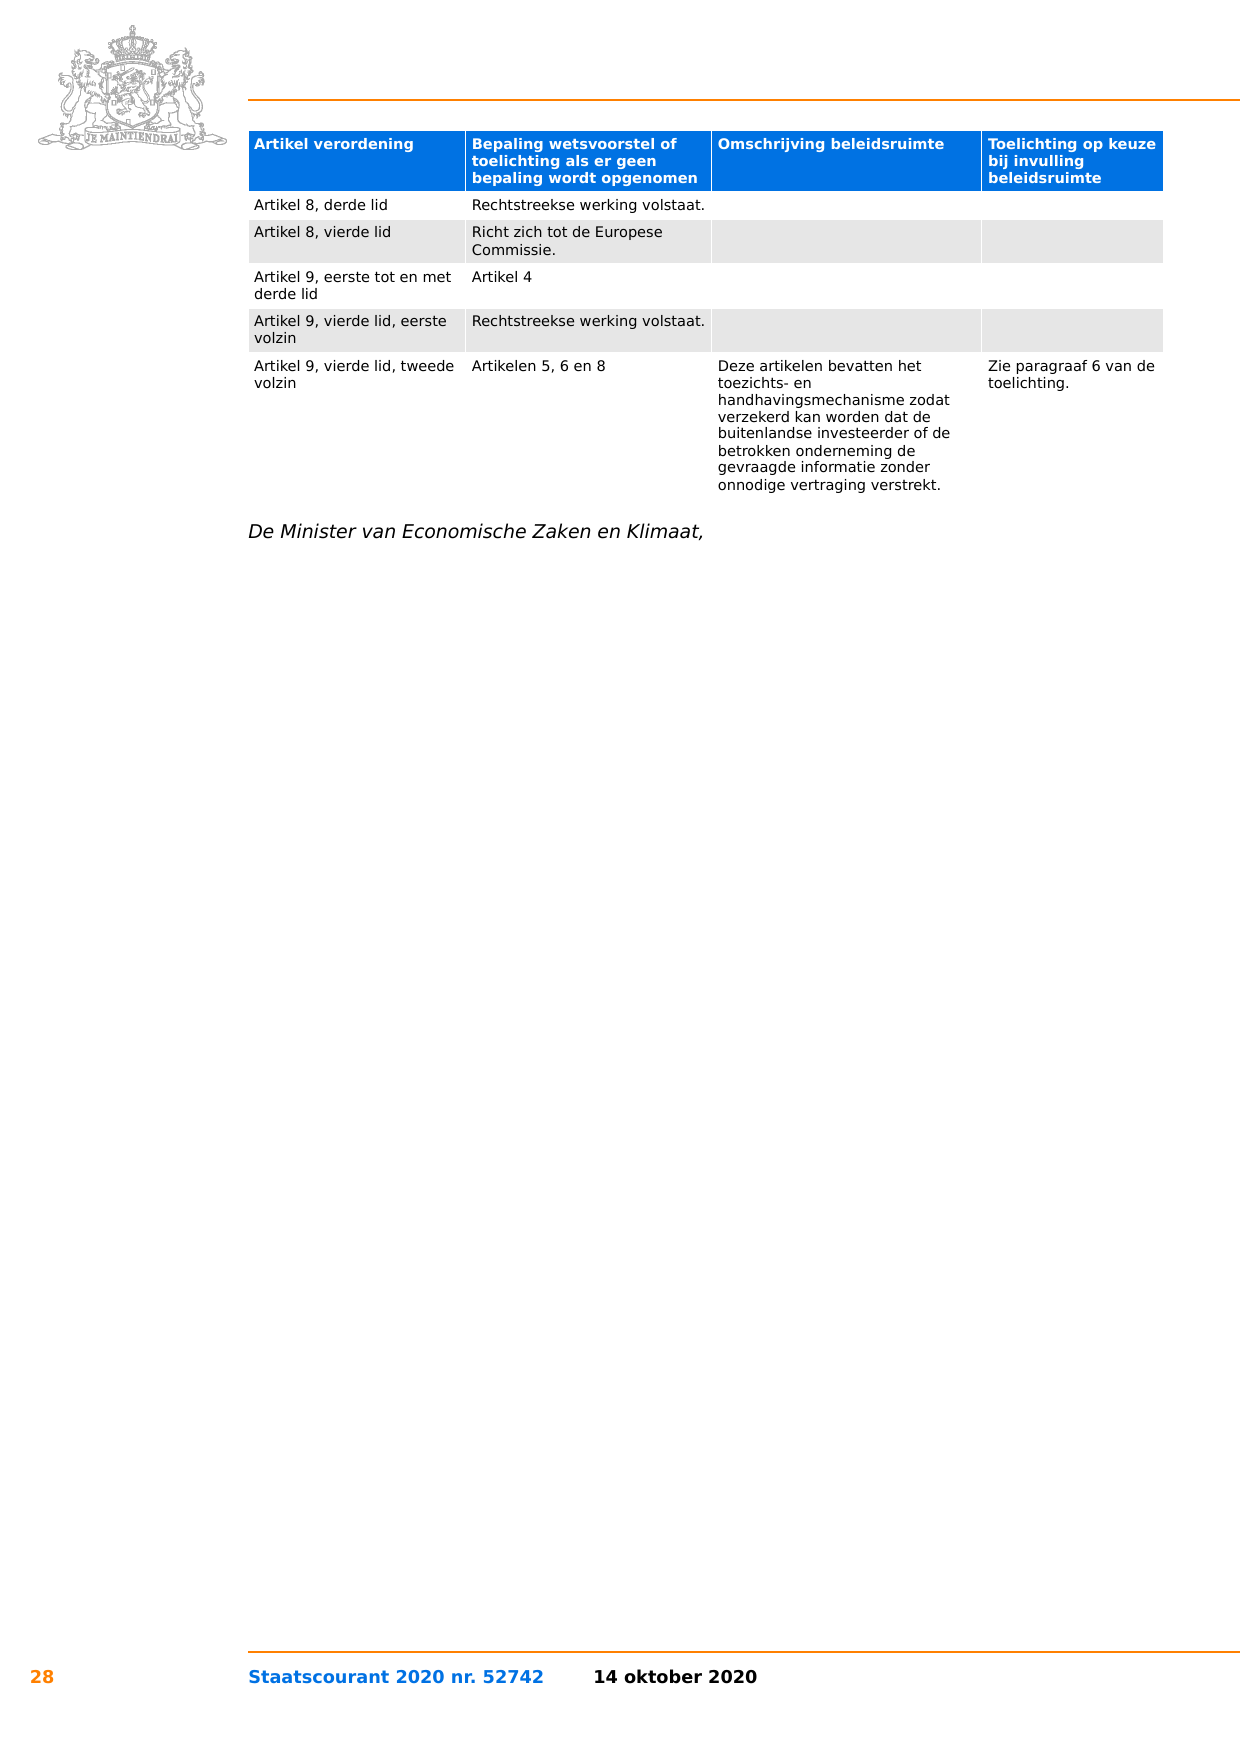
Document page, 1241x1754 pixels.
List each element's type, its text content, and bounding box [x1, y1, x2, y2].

table_cell Rechtstreekse werking volstaat. [466, 192, 711, 219]
table_cell Artikel 8, derde lid [249, 192, 465, 219]
table_cell [982, 309, 1163, 352]
table_cell Zie paragraaf 6 van de toelichting. [982, 353, 1163, 498]
table_header Bepaling wetsvoorstel of toelichting als er geen bepaling wordt opgenomen [466, 131, 711, 191]
picture [38, 25, 227, 150]
table_cell [712, 220, 981, 263]
table_cell Artikel 9, vierde lid, tweede volzin [249, 353, 465, 498]
table_header Toelichting op keuze bij invulling beleidsruimte [982, 131, 1163, 191]
table_cell Artikel 9, vierde lid, eerste volzin [249, 309, 465, 352]
table_cell Artikel 8, vierde lid [249, 220, 465, 263]
table_cell Artikelen 5, 6 en 8 [466, 353, 711, 498]
table_cell Richt zich tot de Europese Commissie. [466, 220, 711, 263]
table_header Omschrijving beleidsruimte [712, 131, 981, 191]
table_header Artikel verordening [249, 131, 465, 191]
table_cell [712, 192, 981, 219]
table_cell [712, 309, 981, 352]
table_cell [712, 264, 981, 307]
text De Minister van Economische Zaken en Klimaat, [248, 521, 1163, 543]
table_cell Artikel 4 [466, 264, 711, 307]
table_cell Deze artikelen bevatten het toezichts- en handhavingsmechanisme zodat verzekerd kan worden dat de buitenlandse investeerder of de betrokken onderneming de gevraagde informatie zonder onnodige vertraging verstrekt. [712, 353, 981, 498]
table_cell Rechtstreekse werking volstaat. [466, 309, 711, 352]
table_cell [982, 220, 1163, 263]
table_cell [982, 264, 1163, 307]
table_cell [982, 192, 1163, 219]
table_cell Artikel 9, eerste tot en met derde lid [249, 264, 465, 307]
